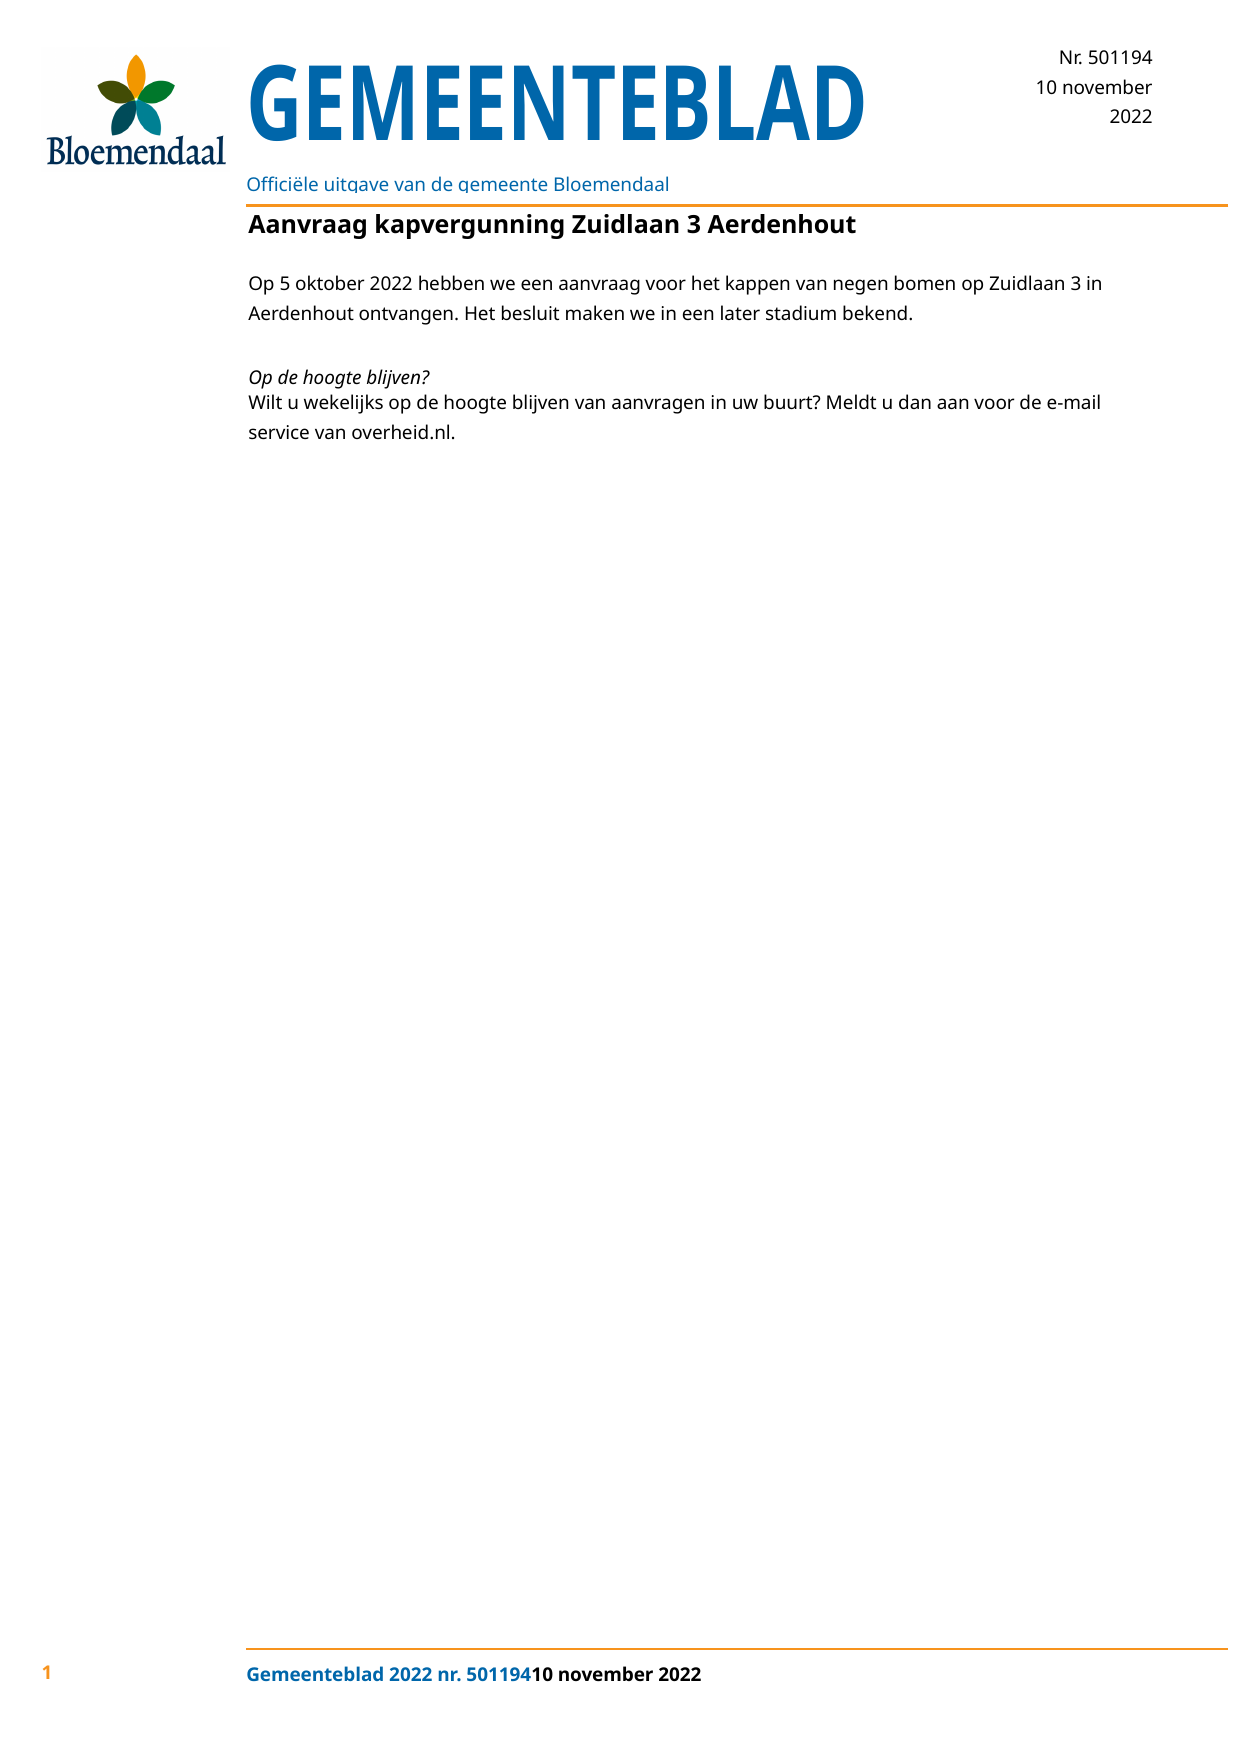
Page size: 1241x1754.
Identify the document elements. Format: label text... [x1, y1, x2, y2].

picture [41, 47, 231, 172]
text Aanvraag kapvergunning Zuidlaan 3 Aerdenhout [248, 207, 1152, 241]
text Wilt u wekelijks op de hoogte blijven van aanvragen in uw buurt? Meldt u dan aan voor de e-mail service van overheid.nl. [248, 389, 1152, 445]
text Op de hoogte blijven? [248, 364, 1152, 389]
text Op 5 oktober 2022 hebben we een aanvraag voor het kappen van negen bomen op Zuidlaan 3 in Aerdenhout ontvangen. Het besluit maken we in een later stadium bekend. [248, 270, 1152, 326]
